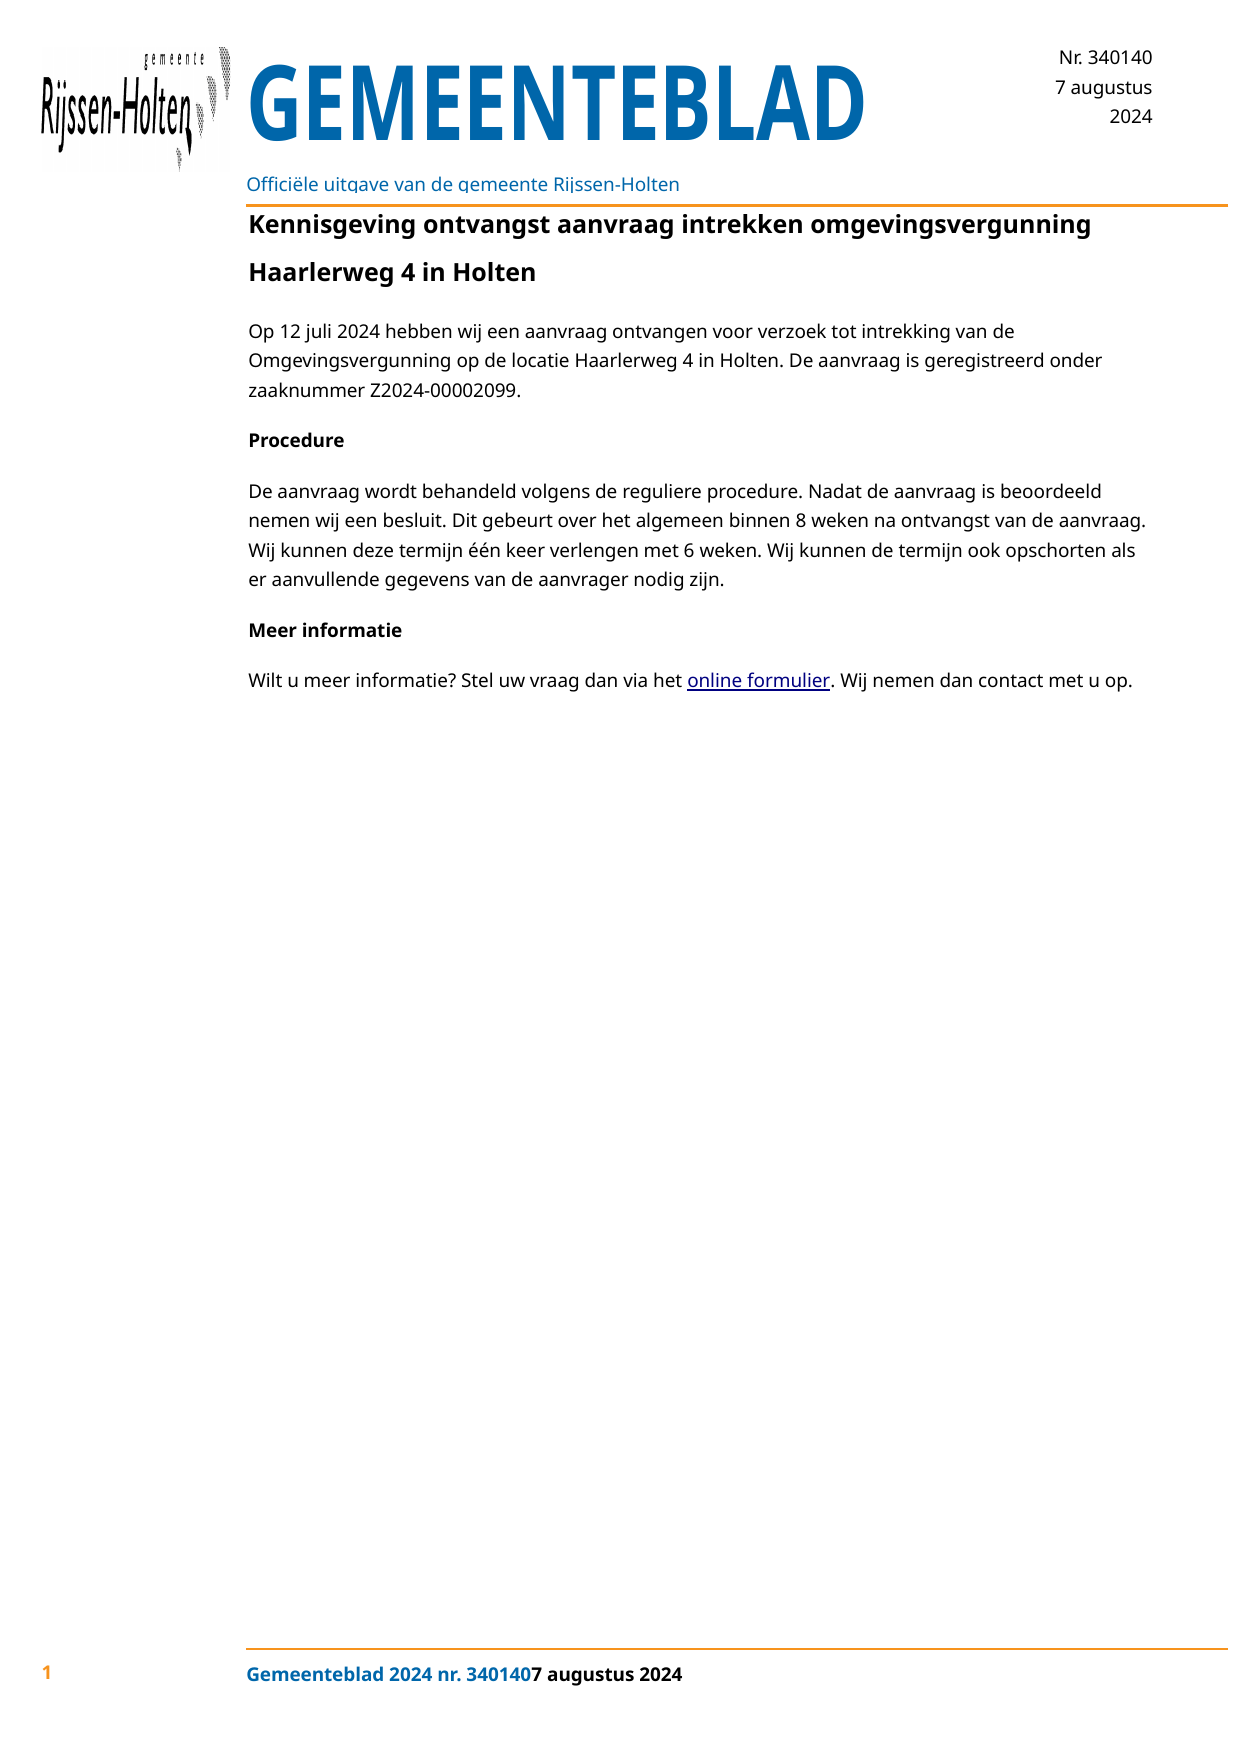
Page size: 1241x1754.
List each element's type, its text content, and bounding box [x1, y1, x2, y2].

text De aanvraag wordt behandeld volgens de reguliere procedure. Nadat de aanvraag is beoordeeld nemen wij een besluit. Dit gebeurt over het algemeen binnen 8 weken na ontvangst van de aanvraag. Wij kunnen deze termijn één keer verlengen met 6 weken. Wij kunnen de termijn ook opschorten als er aanvullende gegevens van de aanvrager nodig zijn. [248, 478, 1152, 592]
text Wilt u meer informatie? Stel uw vraag dan via het online formulier. Wij nemen dan contact met u op. [248, 667, 1152, 693]
text Op 12 juli 2024 hebben wij een aanvraag ontvangen voor verzoek tot intrekking van de Omgevingsvergunning op de locatie Haarlerweg 4 in Holten. De aanvraag is geregistreerd onder zaaknummer Z2024-00002099. [248, 318, 1152, 403]
text Kennisgeving ontvangst aanvraag intrekken omgevingsvergunning Haarlerweg 4 in Holten [248, 207, 1152, 288]
text Meer informatie [248, 617, 1152, 643]
picture [41, 47, 231, 172]
text Procedure [248, 427, 1152, 453]
